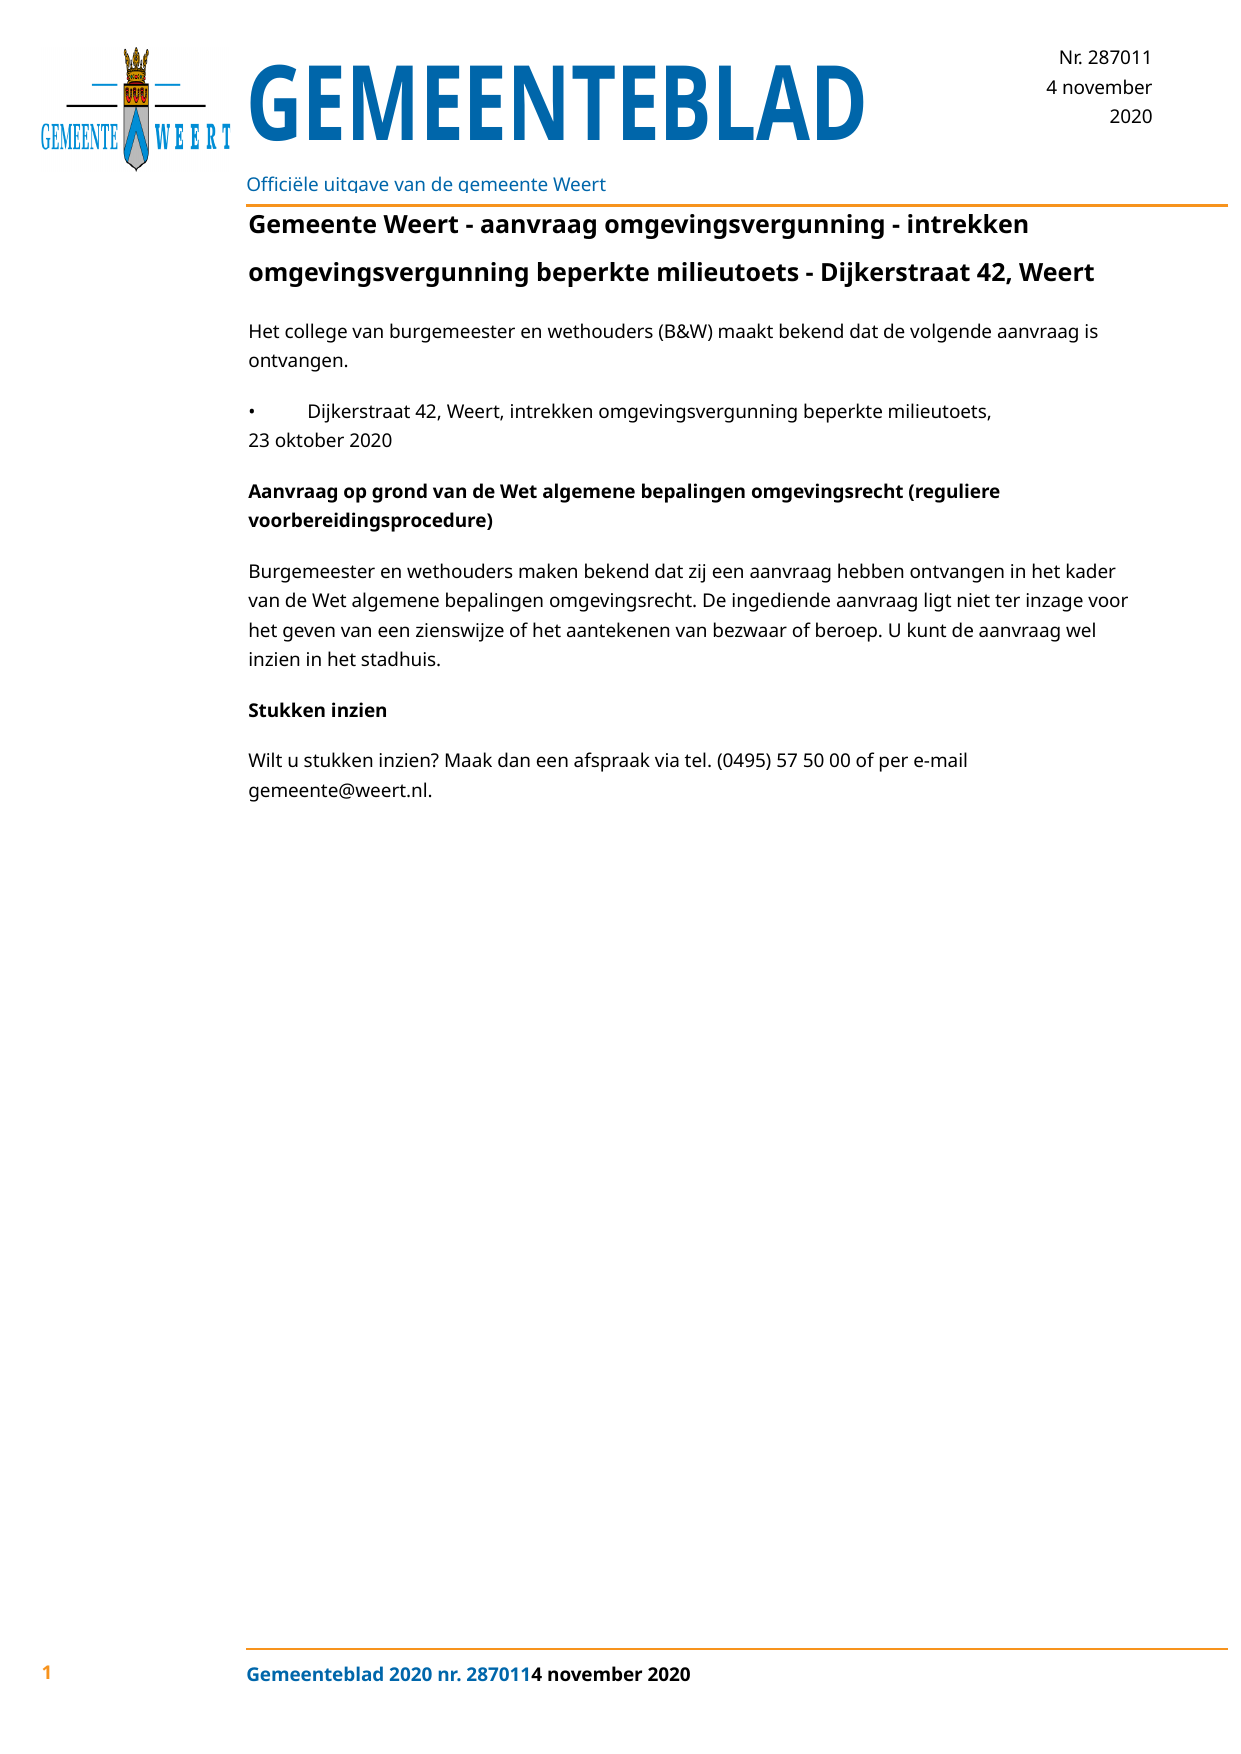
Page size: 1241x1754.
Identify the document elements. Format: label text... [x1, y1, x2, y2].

text Het college van burgemeester en wethouders (B&W) maakt bekend dat de volgende aanvraag is ontvangen. [248, 318, 1152, 373]
text Wilt u stukken inzien? Maak dan een afspraak via tel. (0495) 57 50 00 of per e-mail gemeente@weert.nl. [248, 747, 1152, 803]
text Gemeente Weert - aanvraag omgevingsvergunning - intrekken omgevingsvergunning beperkte milieutoets - Dijkerstraat 42, Weert [248, 207, 1152, 288]
list Dijkerstraat 42, Weert, intrekken omgevingsvergunning beperkte milieutoets, [248, 398, 1152, 424]
text 23 oktober 2020 [248, 427, 1152, 453]
text Aanvraag op grond van de Wet algemene bepalingen omgevingsrecht (reguliere voorbereidingsprocedure) [248, 478, 1152, 533]
text Stukken inzien [248, 697, 1152, 723]
picture [41, 47, 231, 172]
text Burgemeester en wethouders maken bekend dat zij een aanvraag hebben ontvangen in het kader van de Wet algemene bepalingen omgevingsrecht. De ingediende aanvraag ligt niet ter inzage voor het geven van een zienswijze of het aantekenen van bezwaar of beroep. U kunt de aanvraag wel inzien in het stadhuis. [248, 558, 1152, 672]
